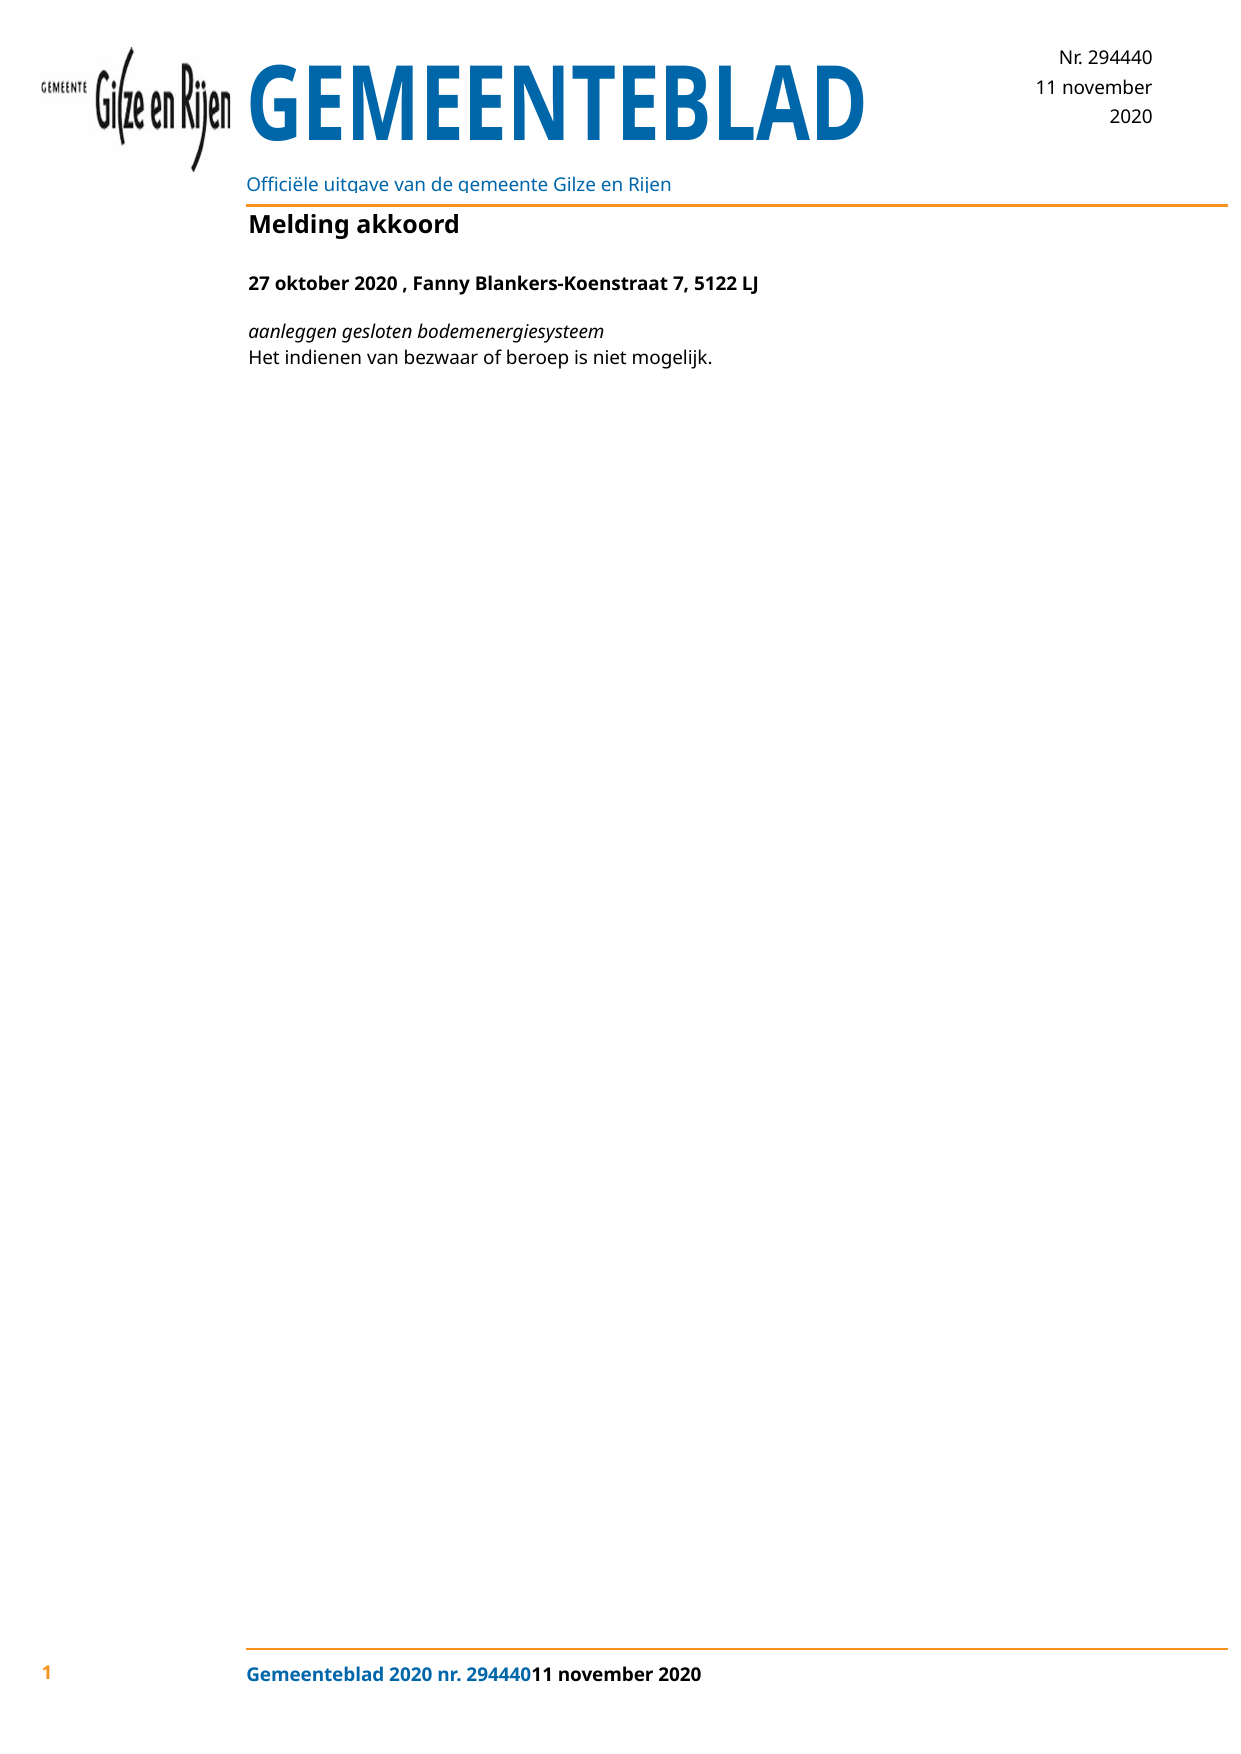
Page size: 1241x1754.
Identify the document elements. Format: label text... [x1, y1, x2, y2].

text Melding akkoord [248, 207, 1152, 241]
text 27 oktober 2020 , Fanny Blankers-Koenstraat 7, 5122 LJ [248, 270, 1152, 296]
text Het indienen van bezwaar of beroep is niet mogelijk. [248, 344, 1152, 369]
text aanleggen gesloten bodemenergiesysteem [248, 318, 1152, 344]
picture [41, 47, 231, 172]
